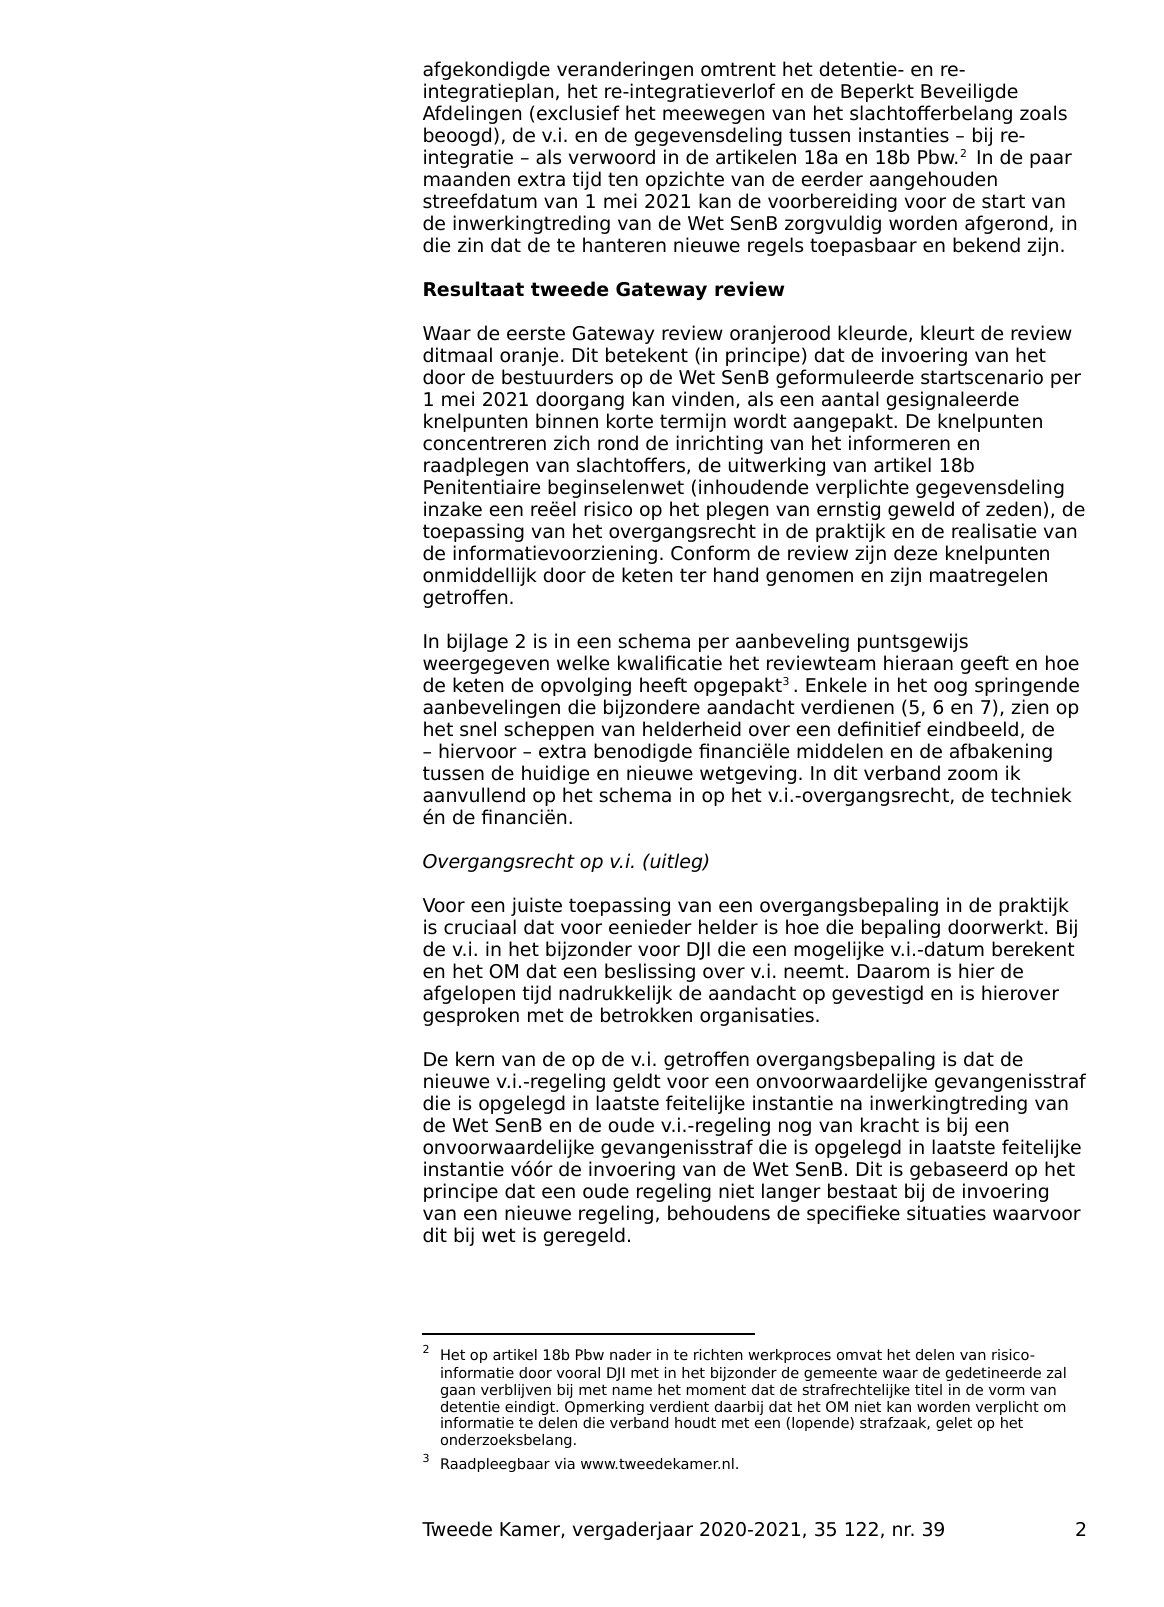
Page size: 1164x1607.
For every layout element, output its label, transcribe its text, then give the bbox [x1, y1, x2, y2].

text Het op artikel 18b Pbw nader in te richten werkproces omvat het delen van risico-informatie door vooral DJI met in het bijzonder de gemeente waar de gedetineerde zal gaan verblijven bij met name het moment dat de strafrechtelijke titel in de vorm van detentie eindigt. Opmerking verdient daarbij dat het OM niet kan worden verplicht om informatie te delen die verband houdt met een (lopende) strafzaak, gelet op het onderzoeksbelang. [422, 1343, 1087, 1449]
subtitle Overgangsrecht op v.i. (uitleg) [422, 851, 1087, 873]
text Voor een juiste toepassing van een overgangsbepaling in de praktijk is cruciaal dat voor eenieder helder is hoe die bepaling doorwerkt. Bij de v.i. in het bijzonder voor DJI die een mogelijke v.i.-datum berekent en het OM dat een beslissing over v.i. neemt. Daarom is hier de afgelopen tijd nadrukkelijk de aandacht op gevestigd en is hierover gesproken met de betrokken organisaties. [422, 895, 1087, 1027]
text Waar de eerste Gateway review oranjerood kleurde, kleurt de review ditmaal oranje. Dit betekent (in principe) dat de invoering van het door de bestuurders op de Wet SenB geformuleerde startscenario per 1 mei 2021 doorgang kan vinden, als een aantal gesignaleerde knelpunten binnen korte termijn wordt aangepakt. De knelpunten concentreren zich rond de inrichting van het informeren en raadplegen van slachtoffers, de uitwerking van artikel 18b Penitentiaire beginselenwet (inhoudende verplichte gegevensdeling inzake een reëel risico op het plegen van ernstig geweld of zeden), de toepassing van het overgangsrecht in de praktijk en de realisatie van de informatievoorziening. Conform de review zijn deze knelpunten onmiddellijk door de keten ter hand genomen en zijn maatregelen getroffen. [422, 323, 1087, 609]
text afgekondigde veranderingen omtrent het detentie- en re-integratieplan, het re-integratieverlof en de Beperkt Beveiligde Afdelingen (exclusief het meewegen van het slachtofferbelang zoals beoogd), de v.i. en de gegevensdeling tussen instanties – bij re-integratie – als verwoord in de artikelen 18a en 18b Pbw. In de paar maanden extra tijd ten opzichte van de eerder aangehouden streefdatum van 1 mei 2021 kan de voorbereiding voor de start van de inwerkingtreding van de Wet SenB zorgvuldig worden afgerond, in die zin dat de te hanteren nieuwe regels toepasbaar en bekend zijn. [422, 59, 1087, 257]
text Raadpleegbaar via www.tweedekamer.nl. [422, 1452, 1087, 1474]
subtitle Resultaat tweede Gateway review [422, 279, 1087, 301]
text In bijlage 2 is in een schema per aanbeveling puntsgewijs weergegeven welke kwalificatie het reviewteam hieraan geeft en hoe de keten de opvolging heeft opgepakt. Enkele in het oog springende aanbevelingen die bijzondere aandacht verdienen (5, 6 en 7), zien op het snel scheppen van helderheid over een definitief eindbeeld, de – hiervoor – extra benodigde financiële middelen en de afbakening tussen de huidige en nieuwe wetgeving. In dit verband zoom ik aanvullend op het schema in op het v.i.-overgangsrecht, de techniek én de financiën. [422, 631, 1087, 829]
text De kern van de op de v.i. getroffen overgangsbepaling is dat de nieuwe v.i.-regeling geldt voor een onvoorwaardelijke gevangenisstraf die is opgelegd in laatste feitelijke instantie na inwerkingtreding van de Wet SenB en de oude v.i.-regeling nog van kracht is bij een onvoorwaardelijke gevangenisstraf die is opgelegd in laatste feitelijke instantie vóór de invoering van de Wet SenB. Dit is gebaseerd op het principe dat een oude regeling niet langer bestaat bij de invoering van een nieuwe regeling, behoudens de specifieke situaties waarvoor dit bij wet is geregeld. [422, 1049, 1087, 1247]
